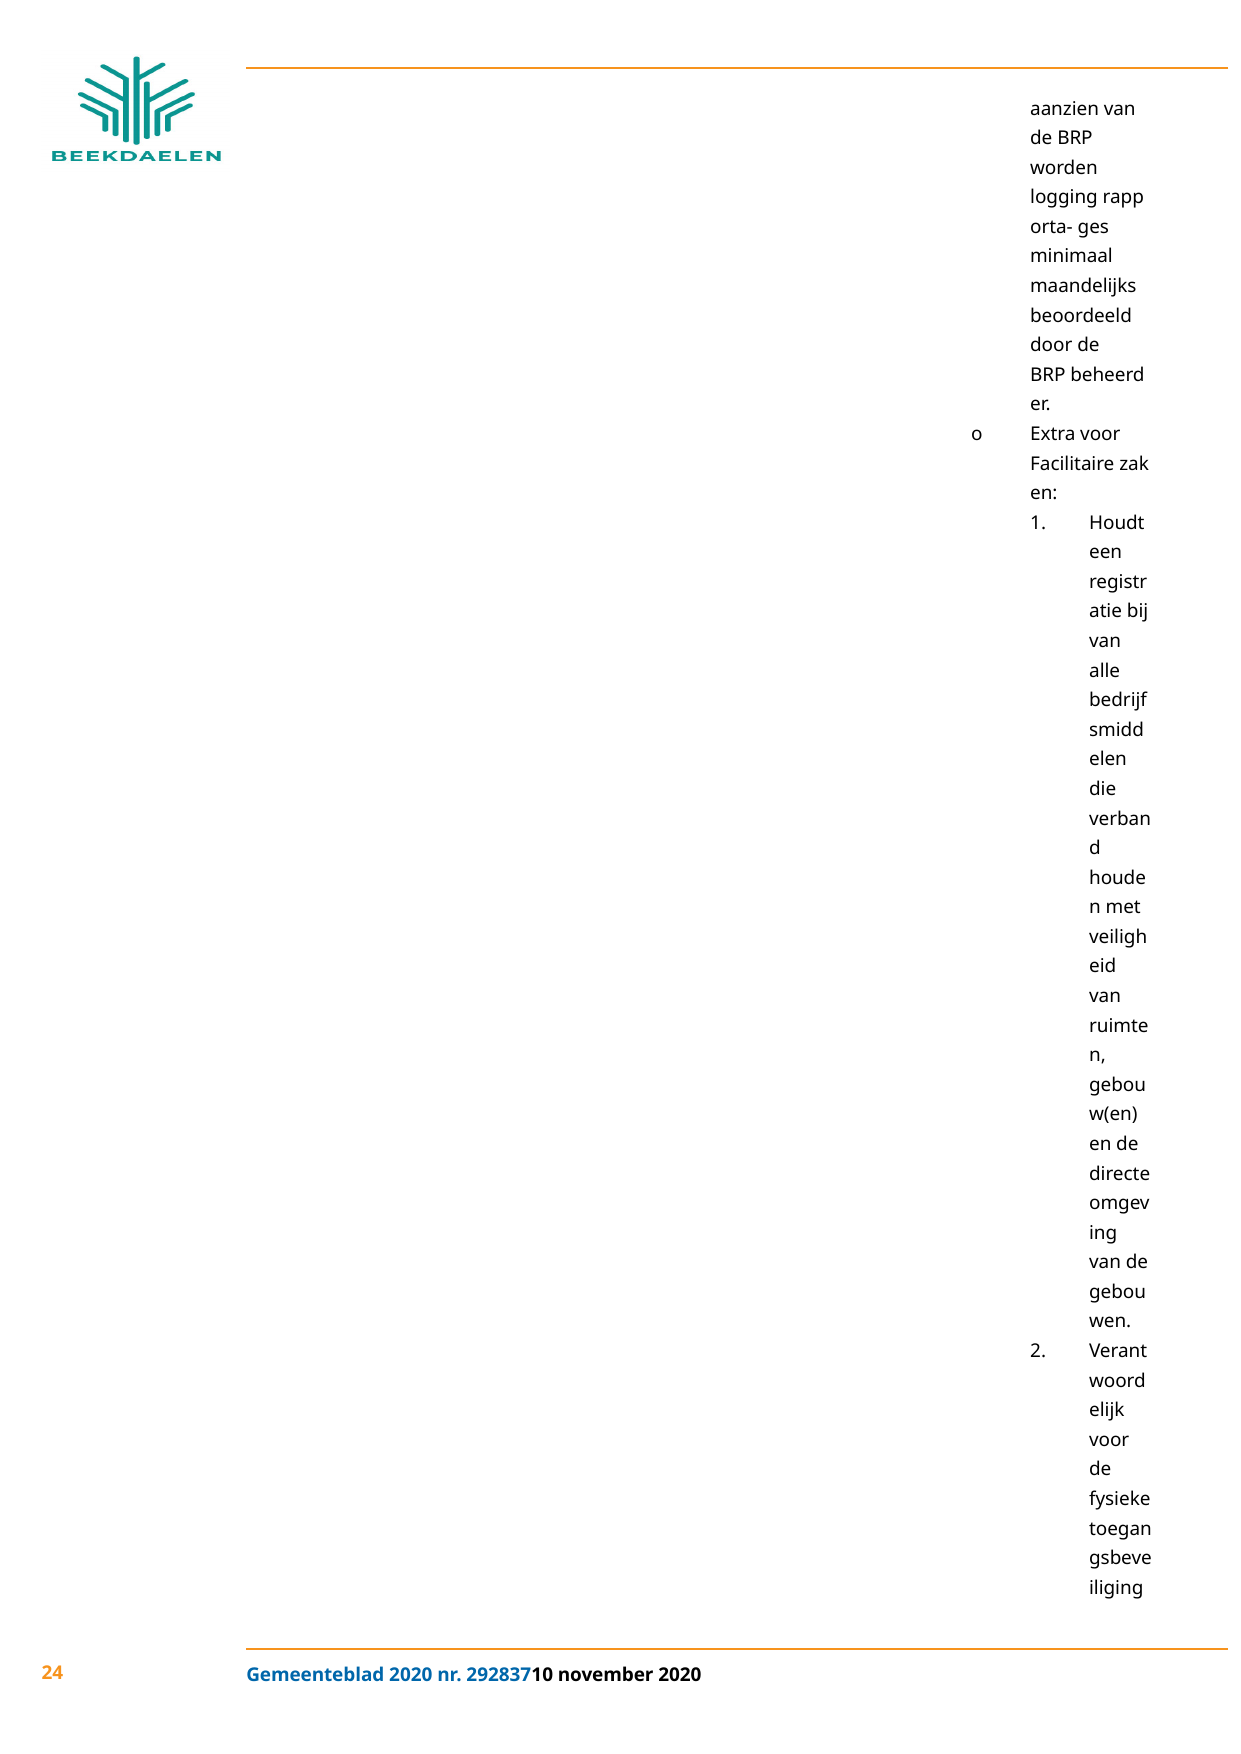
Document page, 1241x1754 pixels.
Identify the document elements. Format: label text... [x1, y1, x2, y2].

picture [41, 47, 231, 172]
table_cell aanzien van de BRP worden logging rapporta- ges minimaal maandelijks beoordeeld door de BRP beheerder. Extra voor Facilitaire zaken: Houdt een registratie bij van alle bedrijfsmiddelen die verband houden met veiligheid van ruimten, gebouw(en) en de directe omgeving van de gebouwen. Verantwoordelijk voor de fysieke toegangsbeveiliging [971, 95, 1152, 1600]
table_cell [429, 95, 609, 1600]
table_cell [248, 95, 429, 1600]
table_cell [790, 95, 971, 1600]
table_cell [609, 95, 790, 1600]
